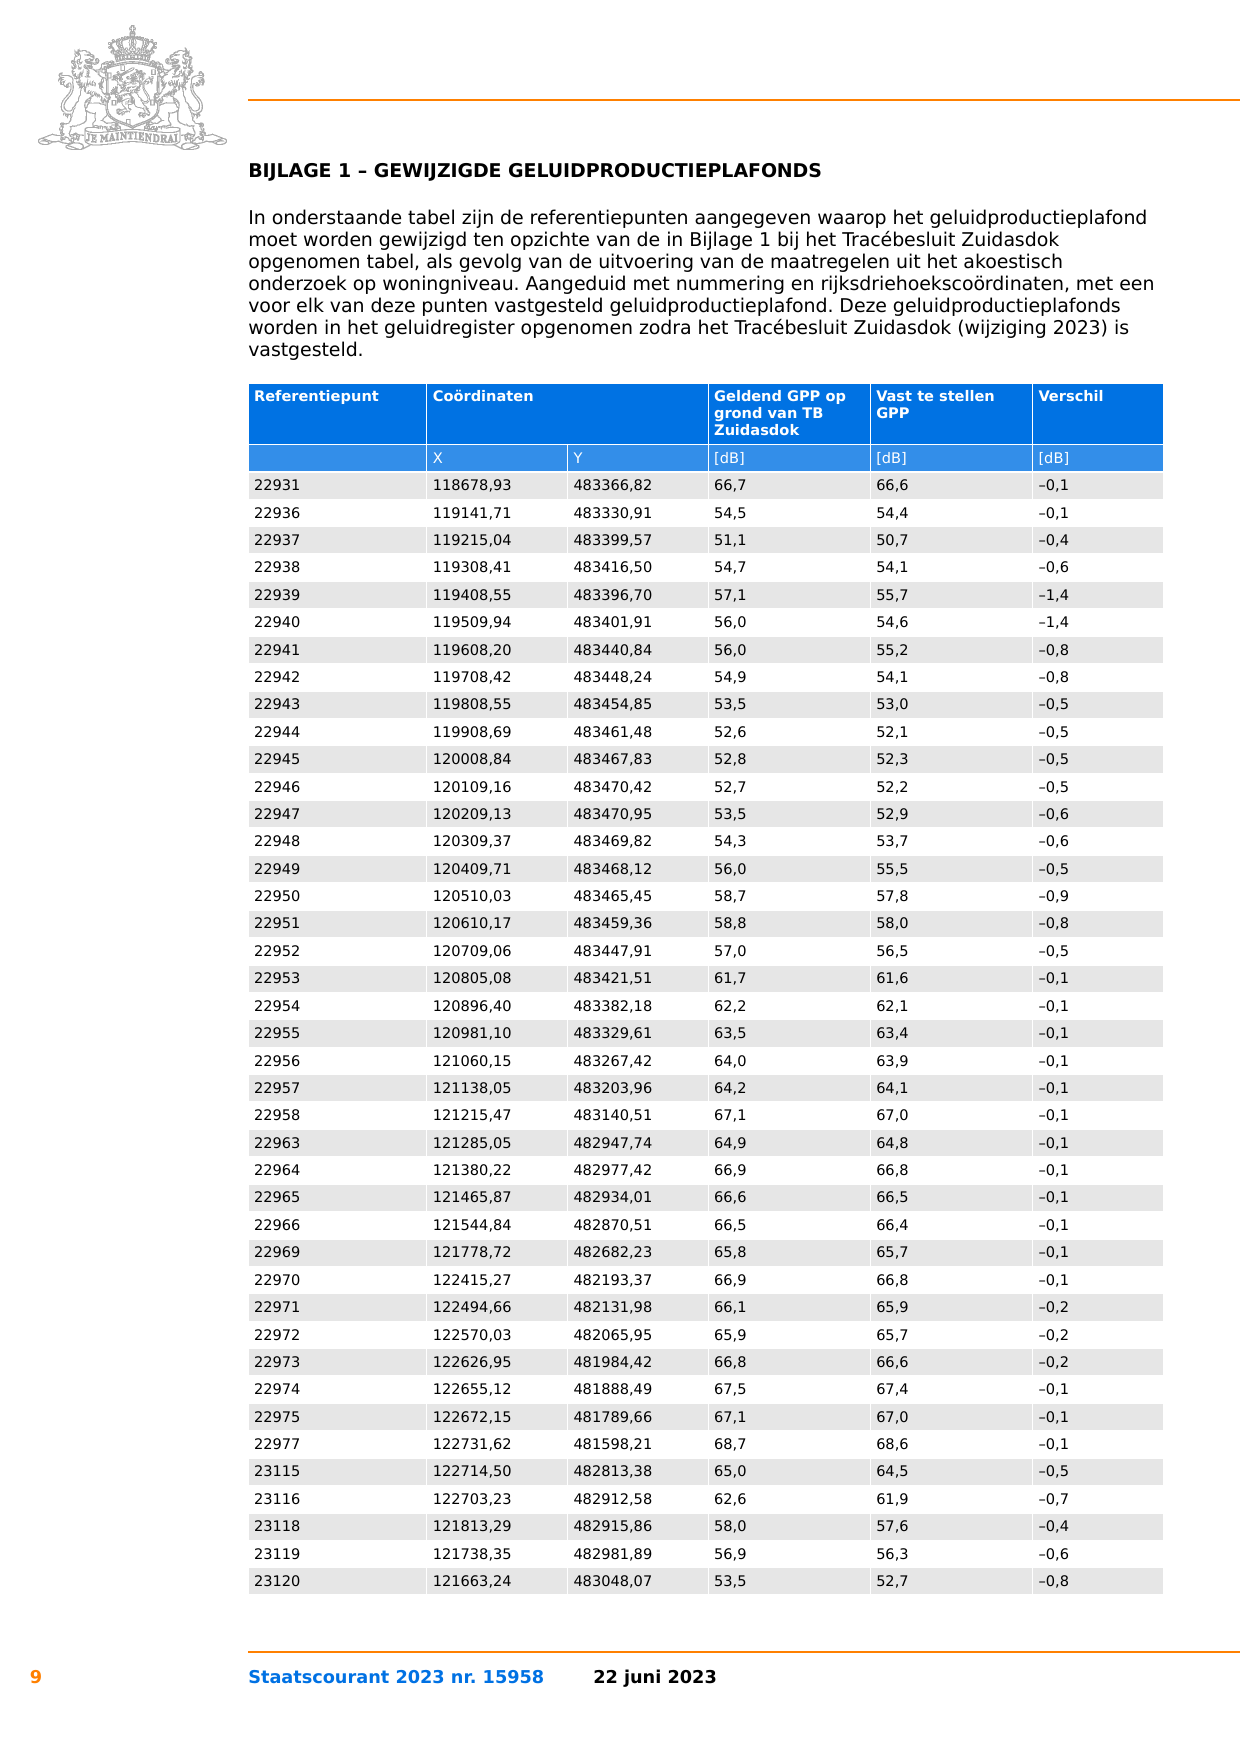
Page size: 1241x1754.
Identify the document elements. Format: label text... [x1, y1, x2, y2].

table_cell 56,3 [871, 1541, 1032, 1567]
table_cell 483469,82 [568, 829, 708, 855]
table_cell 57,6 [871, 1514, 1032, 1540]
table_cell 121778,72 [427, 1240, 567, 1266]
table_cell 121544,84 [427, 1212, 567, 1238]
table_cell 22966 [249, 1212, 426, 1238]
table_cell 119141,71 [427, 500, 567, 526]
table_cell 52,1 [871, 719, 1032, 745]
table_cell 66,1 [709, 1294, 870, 1321]
table_cell 67,1 [709, 1404, 870, 1430]
table_cell 483401,91 [568, 609, 708, 636]
table_cell 64,0 [709, 1048, 870, 1074]
table_cell 58,0 [709, 1514, 870, 1540]
table_cell –0,6 [1033, 1541, 1163, 1567]
table_cell 54,5 [709, 500, 870, 526]
table_cell 23115 [249, 1459, 426, 1485]
table_cell –0,5 [1033, 692, 1163, 718]
table_cell 22972 [249, 1322, 426, 1348]
table_cell 119408,55 [427, 582, 567, 608]
table_cell 22947 [249, 801, 426, 827]
table_cell 121738,35 [427, 1541, 567, 1567]
table_cell 66,6 [871, 1349, 1032, 1375]
table_cell 56,0 [709, 609, 870, 636]
table_cell 122655,12 [427, 1376, 567, 1403]
table_cell 53,5 [709, 1568, 870, 1594]
table_cell 483421,51 [568, 966, 708, 992]
table_cell –0,1 [1033, 1185, 1163, 1211]
table_cell –0,5 [1033, 746, 1163, 773]
table_cell 22952 [249, 938, 426, 964]
table_cell 482870,51 [568, 1212, 708, 1238]
table_cell 120510,03 [427, 883, 567, 910]
table_cell 121215,47 [427, 1103, 567, 1129]
table_cell 483461,48 [568, 719, 708, 745]
table_cell 52,8 [709, 746, 870, 773]
table_cell 121060,15 [427, 1048, 567, 1074]
table_cell 22954 [249, 993, 426, 1019]
table_cell 121813,29 [427, 1514, 567, 1540]
table_cell 66,9 [709, 1157, 870, 1184]
table_cell 122731,62 [427, 1431, 567, 1458]
table_cell –0,2 [1033, 1322, 1163, 1348]
table_cell 66,6 [871, 473, 1032, 499]
table_cell 22945 [249, 746, 426, 773]
table_cell –0,1 [1033, 500, 1163, 526]
table_cell 483454,85 [568, 692, 708, 718]
table_cell 22939 [249, 582, 426, 608]
table_cell 481789,66 [568, 1404, 708, 1430]
table_cell X [427, 445, 567, 471]
table_cell –0,1 [1033, 1130, 1163, 1156]
table_cell 22974 [249, 1376, 426, 1403]
table_cell –0,1 [1033, 966, 1163, 992]
table_cell 483468,12 [568, 856, 708, 882]
table_cell –0,6 [1033, 555, 1163, 581]
table_cell 122494,66 [427, 1294, 567, 1321]
table_cell 56,0 [709, 637, 870, 663]
table_cell 121663,24 [427, 1568, 567, 1594]
table_cell 57,0 [709, 938, 870, 964]
table_header Geldend GPP op grond van TB Zuidasdok [709, 384, 870, 444]
table_cell –0,8 [1033, 637, 1163, 663]
table_cell 22949 [249, 856, 426, 882]
table_cell 62,1 [871, 993, 1032, 1019]
table_cell 67,0 [871, 1404, 1032, 1430]
table_cell 22944 [249, 719, 426, 745]
table_cell 121138,05 [427, 1075, 567, 1101]
table_cell 483399,57 [568, 527, 708, 553]
table_cell –1,4 [1033, 582, 1163, 608]
table_cell 481984,42 [568, 1349, 708, 1375]
text In onderstaande tabel zijn de referentiepunten aangegeven waarop het geluidproductieplafond moet worden gewijzigd ten opzichte van de in Bijlage 1 bij het Tracébesluit Zuidasdok opgenomen tabel, als gevolg van de uitvoering van de maatregelen uit het akoestisch onderzoek op woningniveau. Aangeduid met nummering en rijksdriehoekscoördinaten, met een voor elk van deze punten vastgesteld geluidproductieplafond. Deze geluidproductieplafonds worden in het geluidregister opgenomen zodra het Tracébesluit Zuidasdok (wijziging 2023) is vastgesteld. [248, 207, 1163, 361]
table_cell –0,1 [1033, 1103, 1163, 1129]
table_cell –0,4 [1033, 1514, 1163, 1540]
table_cell 119308,41 [427, 555, 567, 581]
table_cell 64,5 [871, 1459, 1032, 1485]
table_cell 22973 [249, 1349, 426, 1375]
table_cell –0,5 [1033, 719, 1163, 745]
table_cell –0,5 [1033, 856, 1163, 882]
table_cell 55,5 [871, 856, 1032, 882]
table_cell –1,4 [1033, 609, 1163, 636]
table_cell [dB] [1033, 445, 1163, 471]
table_cell 50,7 [871, 527, 1032, 553]
table_cell 67,5 [709, 1376, 870, 1403]
table_cell 119908,69 [427, 719, 567, 745]
table_cell 66,5 [871, 1185, 1032, 1211]
table_cell 483470,42 [568, 774, 708, 800]
table_cell 483366,82 [568, 473, 708, 499]
table_cell 483330,91 [568, 500, 708, 526]
table_cell 120309,37 [427, 829, 567, 855]
table_cell 482193,37 [568, 1267, 708, 1293]
table_cell –0,5 [1033, 774, 1163, 800]
table_cell 120896,40 [427, 993, 567, 1019]
table_cell 120981,10 [427, 1020, 567, 1047]
table_cell –0,2 [1033, 1349, 1163, 1375]
table_cell 483447,91 [568, 938, 708, 964]
table_cell 22946 [249, 774, 426, 800]
table_cell 482065,95 [568, 1322, 708, 1348]
table_cell 66,6 [709, 1185, 870, 1211]
table_cell 52,2 [871, 774, 1032, 800]
table_cell 23119 [249, 1541, 426, 1567]
table_cell 118678,93 [427, 473, 567, 499]
table_cell 67,4 [871, 1376, 1032, 1403]
table_cell 65,7 [871, 1322, 1032, 1348]
table_cell 122703,23 [427, 1486, 567, 1512]
table_cell 483467,83 [568, 746, 708, 773]
table_cell –0,1 [1033, 1157, 1163, 1184]
table_cell 482934,01 [568, 1185, 708, 1211]
table_cell 119708,42 [427, 664, 567, 691]
table_cell –0,1 [1033, 1376, 1163, 1403]
table_cell 22956 [249, 1048, 426, 1074]
table_cell Y [568, 445, 708, 471]
table_cell –0,1 [1033, 1431, 1163, 1458]
table_cell 482912,58 [568, 1486, 708, 1512]
table_cell 23116 [249, 1486, 426, 1512]
table_cell 58,8 [709, 911, 870, 937]
table_cell 66,8 [871, 1267, 1032, 1293]
table_cell 483267,42 [568, 1048, 708, 1074]
table_cell 65,8 [709, 1240, 870, 1266]
table_cell 122672,15 [427, 1404, 567, 1430]
table_cell 52,6 [709, 719, 870, 745]
table_cell 23118 [249, 1514, 426, 1540]
table_cell 57,8 [871, 883, 1032, 910]
table_cell 22971 [249, 1294, 426, 1321]
table_cell –0,1 [1033, 1267, 1163, 1293]
table_cell 483440,84 [568, 637, 708, 663]
table_cell –0,1 [1033, 1048, 1163, 1074]
table_cell 483203,96 [568, 1075, 708, 1101]
table_cell 64,9 [709, 1130, 870, 1156]
table_cell 120610,17 [427, 911, 567, 937]
table_cell 58,0 [871, 911, 1032, 937]
table_cell 66,4 [871, 1212, 1032, 1238]
table_cell 56,5 [871, 938, 1032, 964]
table_cell 22958 [249, 1103, 426, 1129]
table_cell 22955 [249, 1020, 426, 1047]
table_cell 22951 [249, 911, 426, 937]
table_cell 120805,08 [427, 966, 567, 992]
table_cell –0,1 [1033, 1404, 1163, 1430]
table_cell –0,5 [1033, 938, 1163, 964]
table_cell 122415,27 [427, 1267, 567, 1293]
table_cell [249, 445, 426, 471]
table_cell 119215,04 [427, 527, 567, 553]
table_cell 22969 [249, 1240, 426, 1266]
table_cell 22940 [249, 609, 426, 636]
table_cell 23120 [249, 1568, 426, 1594]
table_cell 482915,86 [568, 1514, 708, 1540]
picture [38, 25, 227, 150]
table_cell –0,4 [1033, 527, 1163, 553]
table_cell 54,1 [871, 664, 1032, 691]
table_cell 22977 [249, 1431, 426, 1458]
table_cell 22953 [249, 966, 426, 992]
table_cell 22943 [249, 692, 426, 718]
table_cell 482131,98 [568, 1294, 708, 1321]
table_cell 120409,71 [427, 856, 567, 882]
table_cell 52,7 [709, 774, 870, 800]
table_cell 51,1 [709, 527, 870, 553]
table_cell 63,9 [871, 1048, 1032, 1074]
table_cell 61,7 [709, 966, 870, 992]
table_cell 65,0 [709, 1459, 870, 1485]
table_cell 482981,89 [568, 1541, 708, 1567]
table_cell 481598,21 [568, 1431, 708, 1458]
table_cell 22970 [249, 1267, 426, 1293]
table_cell 53,5 [709, 692, 870, 718]
table_cell –0,6 [1033, 801, 1163, 827]
table_cell 66,8 [709, 1349, 870, 1375]
table_cell 54,6 [871, 609, 1032, 636]
table_cell 22948 [249, 829, 426, 855]
table_cell 54,1 [871, 555, 1032, 581]
table_cell 63,5 [709, 1020, 870, 1047]
table_cell 22936 [249, 500, 426, 526]
table_cell 121285,05 [427, 1130, 567, 1156]
table_cell 483048,07 [568, 1568, 708, 1594]
table_cell 482947,74 [568, 1130, 708, 1156]
table_cell 483448,24 [568, 664, 708, 691]
table_cell 54,9 [709, 664, 870, 691]
table_cell 22937 [249, 527, 426, 553]
table_cell 122626,95 [427, 1349, 567, 1375]
table_header Coördinaten [427, 384, 708, 444]
subtitle BIJLAGE 1 – GEWIJZIGDE GELUIDPRODUCTIEPLAFONDS [248, 160, 1163, 182]
table_cell –0,7 [1033, 1486, 1163, 1512]
table_cell 22975 [249, 1404, 426, 1430]
table_header Referentiepunt [249, 384, 426, 444]
table_cell 57,1 [709, 582, 870, 608]
table_cell –0,1 [1033, 473, 1163, 499]
table_cell 482977,42 [568, 1157, 708, 1184]
table_cell 54,7 [709, 555, 870, 581]
table_cell 120709,06 [427, 938, 567, 964]
table_cell –0,8 [1033, 1568, 1163, 1594]
table_cell 120109,16 [427, 774, 567, 800]
table_cell 22964 [249, 1157, 426, 1184]
table_cell 64,2 [709, 1075, 870, 1101]
table_cell 53,0 [871, 692, 1032, 718]
table_cell 22965 [249, 1185, 426, 1211]
table_cell 61,6 [871, 966, 1032, 992]
table_cell 22957 [249, 1075, 426, 1101]
table_cell 22963 [249, 1130, 426, 1156]
table_cell 22950 [249, 883, 426, 910]
table_cell 119509,94 [427, 609, 567, 636]
table_cell 482813,38 [568, 1459, 708, 1485]
table_cell 121380,22 [427, 1157, 567, 1184]
table_cell 54,4 [871, 500, 1032, 526]
table_cell 483470,95 [568, 801, 708, 827]
table_cell 52,7 [871, 1568, 1032, 1594]
table_cell 62,2 [709, 993, 870, 1019]
table_cell 66,8 [871, 1157, 1032, 1184]
table_cell 67,1 [709, 1103, 870, 1129]
table_cell 67,0 [871, 1103, 1032, 1129]
table_cell 66,9 [709, 1267, 870, 1293]
table_cell 483459,36 [568, 911, 708, 937]
table_cell 120209,13 [427, 801, 567, 827]
table_cell 120008,84 [427, 746, 567, 773]
table_cell 68,6 [871, 1431, 1032, 1458]
table_cell 122714,50 [427, 1459, 567, 1485]
table_cell 55,7 [871, 582, 1032, 608]
table_cell –0,6 [1033, 829, 1163, 855]
table_cell 65,9 [871, 1294, 1032, 1321]
table_cell –0,8 [1033, 911, 1163, 937]
table_cell 53,5 [709, 801, 870, 827]
table_cell 62,6 [709, 1486, 870, 1512]
table_cell 56,9 [709, 1541, 870, 1567]
table_cell 58,7 [709, 883, 870, 910]
table_cell 52,9 [871, 801, 1032, 827]
table_cell 119808,55 [427, 692, 567, 718]
table_cell –0,1 [1033, 993, 1163, 1019]
table_cell –0,1 [1033, 1075, 1163, 1101]
table_cell –0,2 [1033, 1294, 1163, 1321]
table_cell 66,7 [709, 473, 870, 499]
table_cell 481888,49 [568, 1376, 708, 1403]
table_cell 63,4 [871, 1020, 1032, 1047]
table_cell 56,0 [709, 856, 870, 882]
table_cell –0,9 [1033, 883, 1163, 910]
table_cell 65,9 [709, 1322, 870, 1348]
table_cell –0,1 [1033, 1240, 1163, 1266]
table_cell 22942 [249, 664, 426, 691]
table_header Verschil [1033, 384, 1163, 444]
table_cell –0,5 [1033, 1459, 1163, 1485]
table_cell 22931 [249, 473, 426, 499]
table_cell 66,5 [709, 1212, 870, 1238]
table_cell 55,2 [871, 637, 1032, 663]
table_cell 483140,51 [568, 1103, 708, 1129]
table_cell 121465,87 [427, 1185, 567, 1211]
table_cell –0,1 [1033, 1020, 1163, 1047]
table_cell [dB] [709, 445, 870, 471]
table_cell –0,8 [1033, 664, 1163, 691]
table_cell 22941 [249, 637, 426, 663]
table_header Vast te stellen GPP [871, 384, 1032, 444]
table_cell 61,9 [871, 1486, 1032, 1512]
table_cell 483396,70 [568, 582, 708, 608]
table_cell 122570,03 [427, 1322, 567, 1348]
table_cell 483329,61 [568, 1020, 708, 1047]
table_cell –0,1 [1033, 1212, 1163, 1238]
table_cell 53,7 [871, 829, 1032, 855]
table_cell 52,3 [871, 746, 1032, 773]
table_cell 483382,18 [568, 993, 708, 1019]
table_cell 54,3 [709, 829, 870, 855]
table_cell 64,8 [871, 1130, 1032, 1156]
table_cell 22938 [249, 555, 426, 581]
table_cell 482682,23 [568, 1240, 708, 1266]
table_cell 483416,50 [568, 555, 708, 581]
table_cell 68,7 [709, 1431, 870, 1458]
table_cell 483465,45 [568, 883, 708, 910]
table_cell [dB] [871, 445, 1032, 471]
table_cell 119608,20 [427, 637, 567, 663]
table_cell 64,1 [871, 1075, 1032, 1101]
table_cell 65,7 [871, 1240, 1032, 1266]
